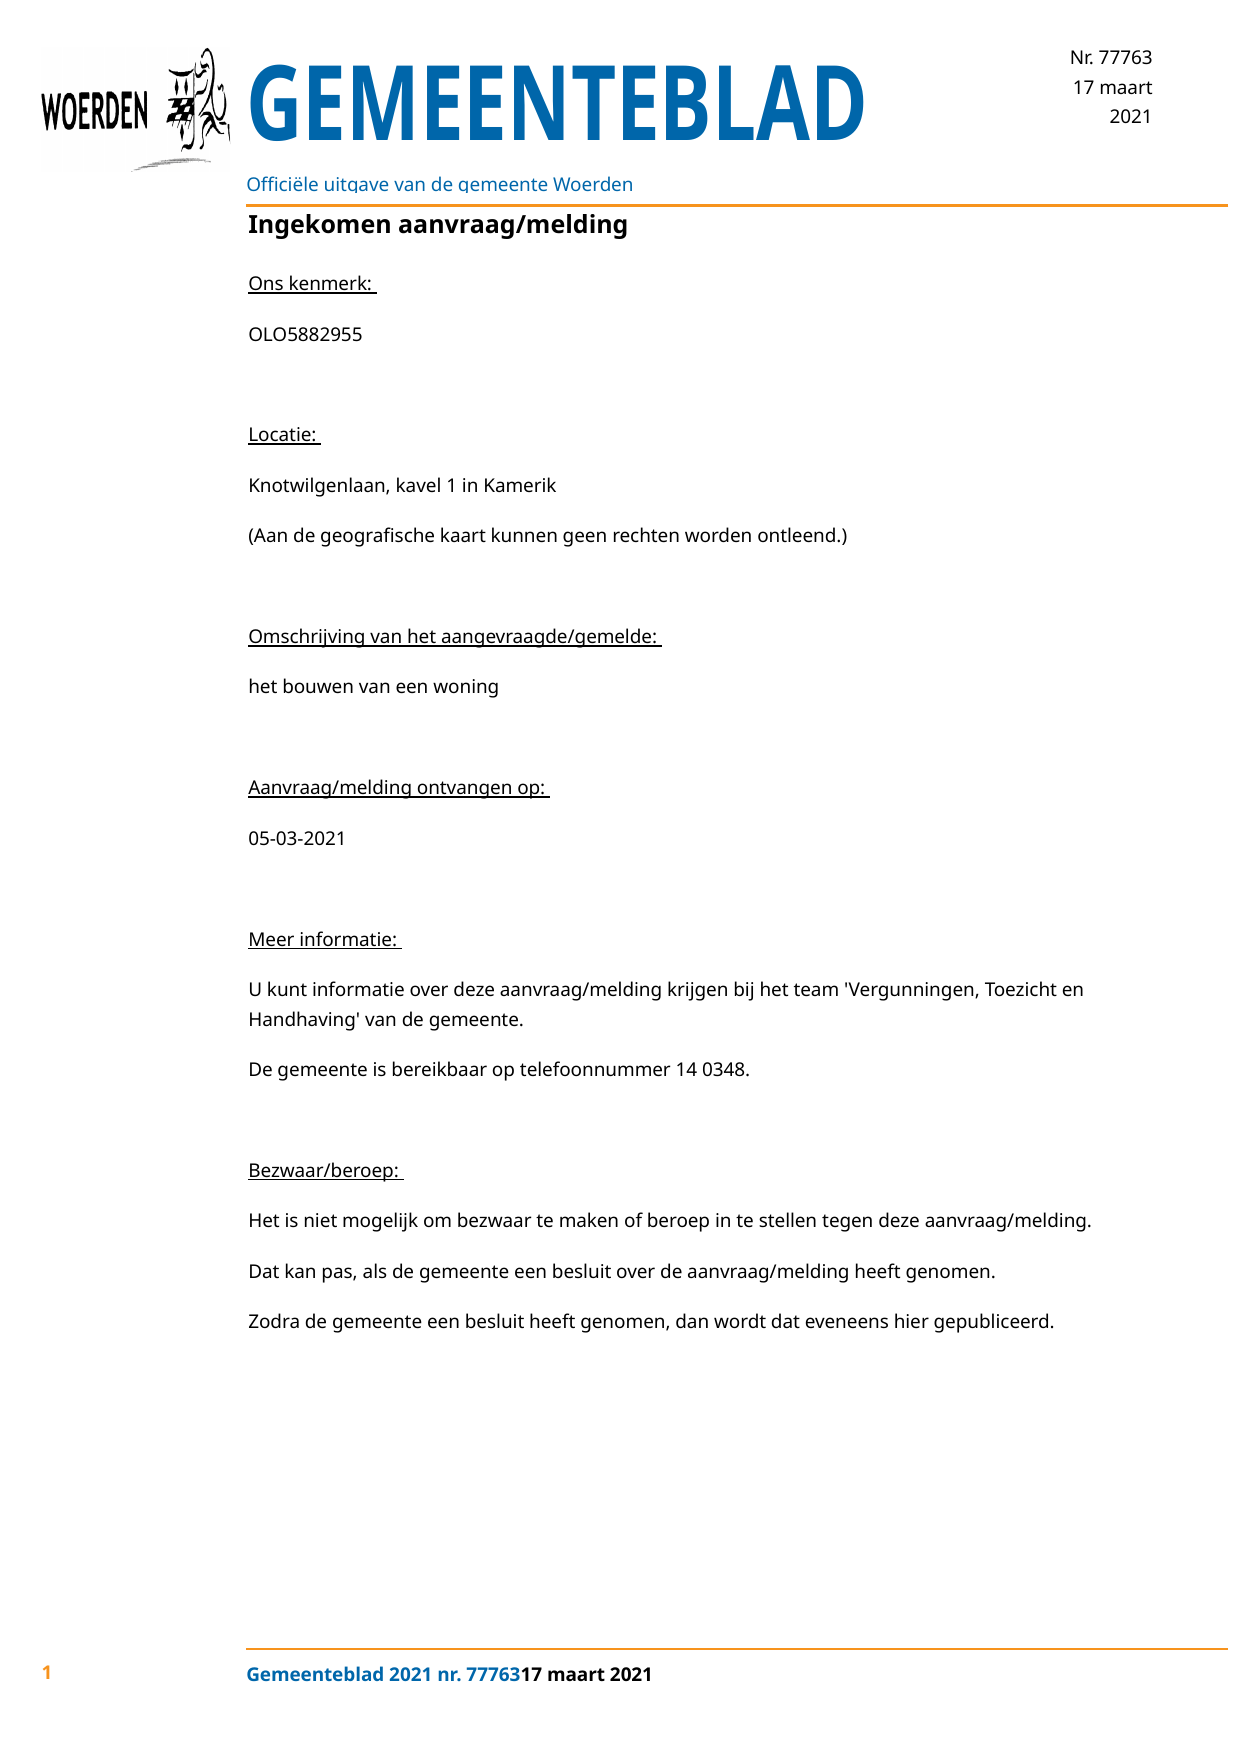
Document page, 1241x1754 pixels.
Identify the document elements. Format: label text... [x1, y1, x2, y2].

text 05-03-2021 [248, 825, 1152, 851]
text het bouwen van een woning [248, 674, 1152, 699]
text Dat kan pas, als de gemeente een besluit over de aanvraag/melding heeft genomen. [248, 1258, 1152, 1283]
picture [41, 47, 231, 172]
text OLO5882955 [248, 321, 1152, 346]
text Zodra de gemeente een besluit heeft genomen, dan wordt dat eveneens hier gepubliceerd. [248, 1308, 1152, 1334]
text Omschrijving van het aangevraagde/gemelde: [248, 623, 1152, 649]
text Bezwaar/beroep: [248, 1157, 1152, 1183]
text Meer informatie: [248, 926, 1152, 951]
text Ons kenmerk: [248, 270, 1152, 296]
text De gemeente is bereikbaar op telefoonnummer 14 0348. [248, 1056, 1152, 1082]
text (Aan de geografische kaart kunnen geen rechten worden ontleend.) [248, 522, 1152, 548]
text U kunt informatie over deze aanvraag/melding krijgen bij het team 'Vergunningen, Toezicht en Handhaving' van de gemeente. [248, 976, 1152, 1031]
text Het is niet mogelijk om bezwaar te maken of beroep in te stellen tegen deze aanvraag/melding. [248, 1207, 1152, 1233]
text Knotwilgenlaan, kavel 1 in Kamerik [248, 472, 1152, 498]
text Ingekomen aanvraag/melding [248, 207, 1152, 241]
text Locatie: [248, 422, 1152, 447]
text Aanvraag/melding ontvangen op: [248, 774, 1152, 800]
